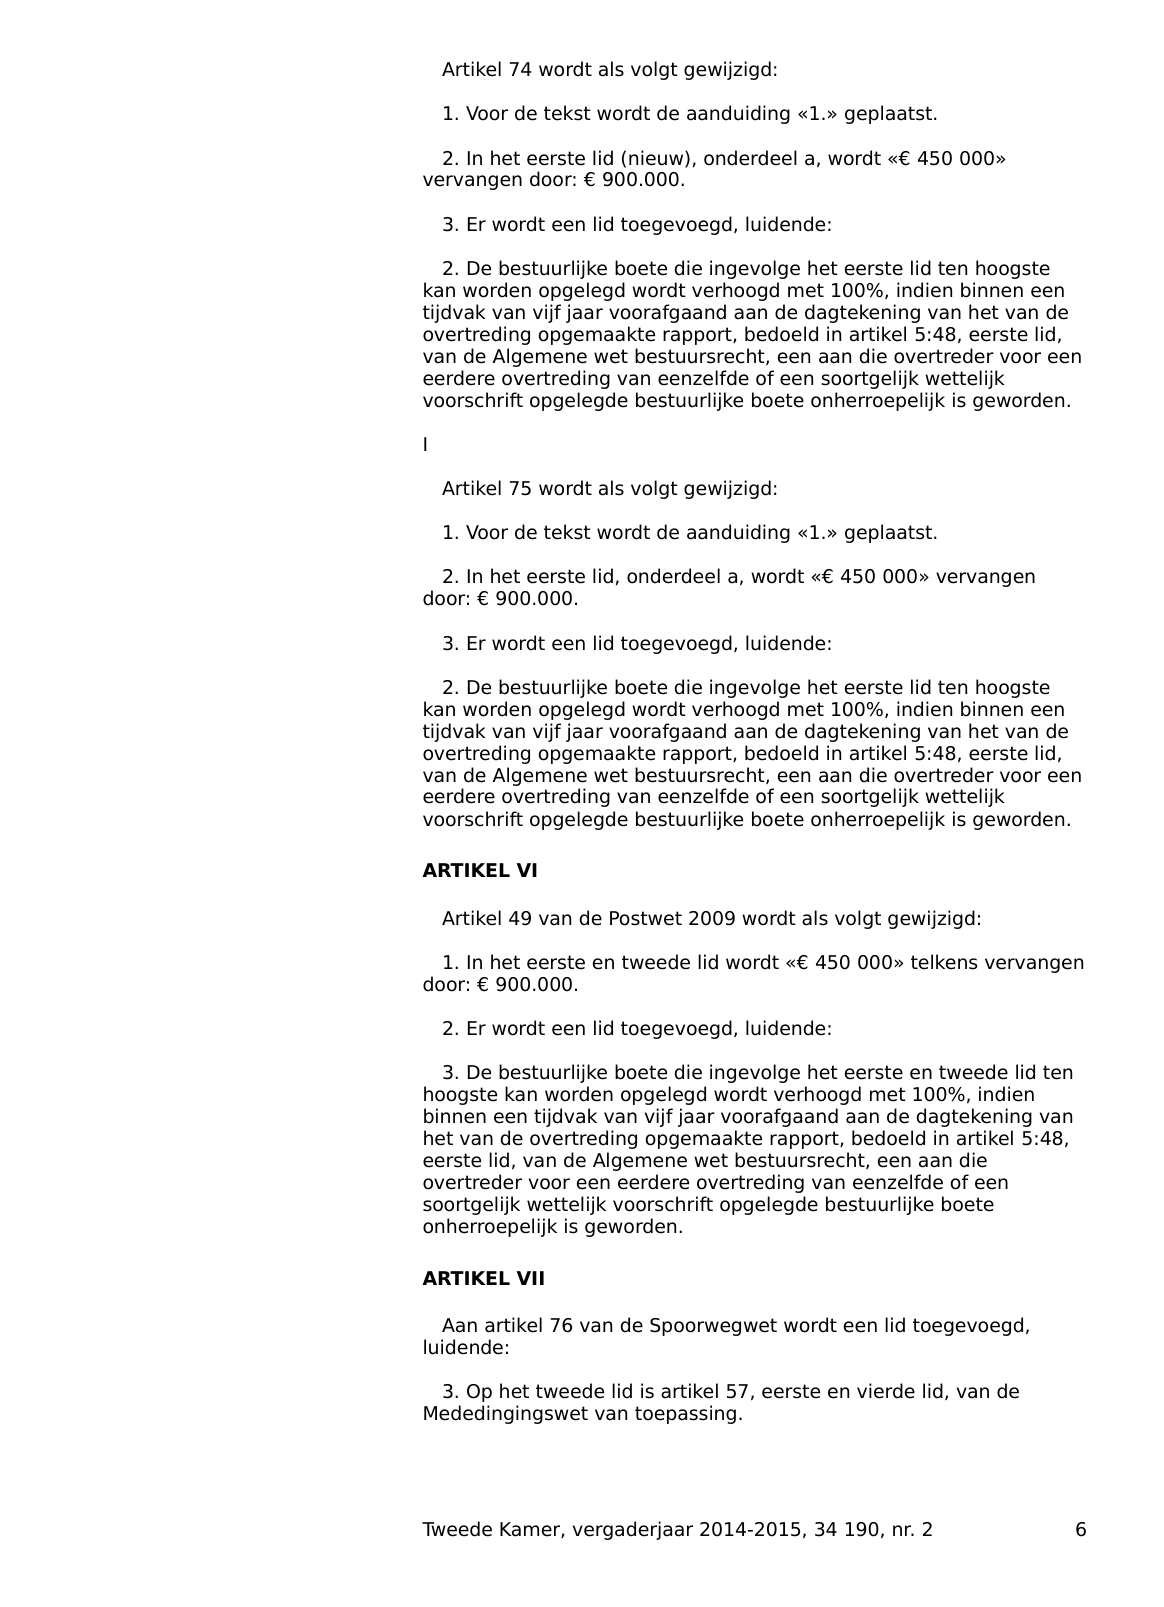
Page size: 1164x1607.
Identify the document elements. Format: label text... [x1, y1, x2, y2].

text 3. Op het tweede lid is artikel 57, eerste en vierde lid, van de Mededingingswet van toepassing. [422, 1381, 1087, 1425]
text 2. Er wordt een lid toegevoegd, luidende: [422, 1018, 1087, 1040]
text 3. Er wordt een lid toegevoegd, luidende: [422, 213, 1087, 236]
text Artikel 49 van de Postwet 2009 wordt als volgt gewijzigd: [422, 907, 1087, 929]
text 2. In het eerste lid (nieuw), onderdeel a, wordt «€ 450 000» vervangen door: € 900.000. [422, 147, 1087, 191]
text I [422, 434, 1087, 456]
text 3. De bestuurlijke boete die ingevolge het eerste en tweede lid ten hoogste kan worden opgelegd wordt verhoogd met 100%, indien binnen een tijdvak van vijf jaar voorafgaand aan de dagtekening van het van de overtreding opgemaakte rapport, bedoeld in artikel 5:48, eerste lid, van de Algemene wet bestuursrecht, een aan die overtreder voor een eerdere overtreding van eenzelfde of een soortgelijk wettelijk voorschrift opgelegde bestuurlijke boete onherroepelijk is geworden. [422, 1062, 1087, 1238]
subtitle ARTIKEL VI [422, 860, 1087, 882]
text 2. De bestuurlijke boete die ingevolge het eerste lid ten hoogste kan worden opgelegd wordt verhoogd met 100%, indien binnen een tijdvak van vijf jaar voorafgaand aan de dagtekening van het van de overtreding opgemaakte rapport, bedoeld in artikel 5:48, eerste lid, van de Algemene wet bestuursrecht, een aan die overtreder voor een eerdere overtreding van eenzelfde of een soortgelijk wettelijk voorschrift opgelegde bestuurlijke boete onherroepelijk is geworden. [422, 677, 1087, 830]
text Artikel 75 wordt als volgt gewijzigd: [422, 478, 1087, 500]
text Artikel 74 wordt als volgt gewijzigd: [422, 59, 1087, 81]
subtitle ARTIKEL VII [422, 1268, 1087, 1290]
text 1. Voor de tekst wordt de aanduiding «1.» geplaatst. [422, 522, 1087, 544]
text 1. Voor de tekst wordt de aanduiding «1.» geplaatst. [422, 103, 1087, 125]
text 3. Er wordt een lid toegevoegd, luidende: [422, 632, 1087, 654]
text 2. In het eerste lid, onderdeel a, wordt «€ 450 000» vervangen door: € 900.000. [422, 566, 1087, 610]
text 2. De bestuurlijke boete die ingevolge het eerste lid ten hoogste kan worden opgelegd wordt verhoogd met 100%, indien binnen een tijdvak van vijf jaar voorafgaand aan de dagtekening van het van de overtreding opgemaakte rapport, bedoeld in artikel 5:48, eerste lid, van de Algemene wet bestuursrecht, een aan die overtreder voor een eerdere overtreding van eenzelfde of een soortgelijk wettelijk voorschrift opgelegde bestuurlijke boete onherroepelijk is geworden. [422, 258, 1087, 412]
text 1. In het eerste en tweede lid wordt «€ 450 000» telkens vervangen door: € 900.000. [422, 952, 1087, 996]
text Aan artikel 76 van de Spoorwegwet wordt een lid toegevoegd, luidende: [422, 1315, 1087, 1359]
